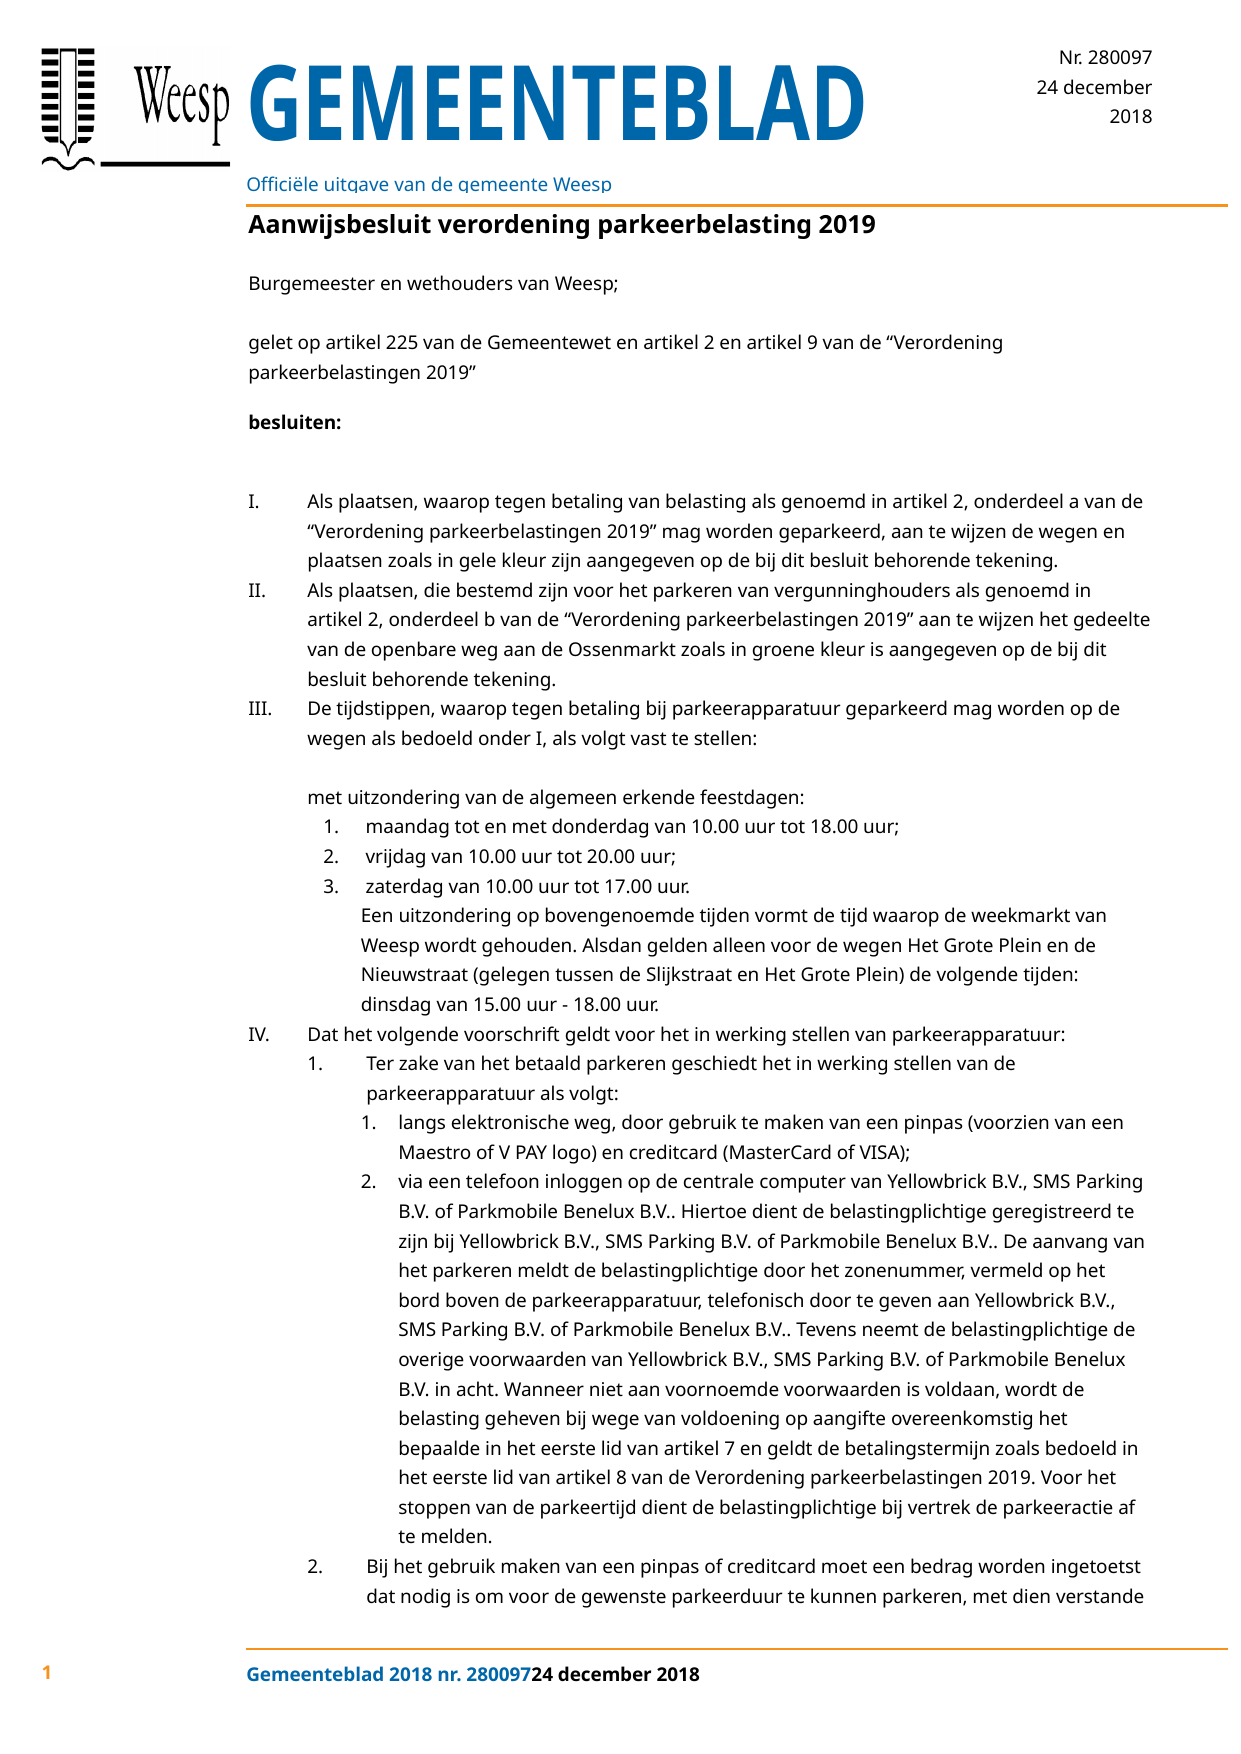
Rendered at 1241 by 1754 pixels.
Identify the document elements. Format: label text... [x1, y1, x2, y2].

list Als plaatsen, die bestemd zijn voor het parkeren van vergunninghouders als genoemd in artikel 2, onderdeel b van de “Verordening parkeerbelastingen 2019” aan te wijzen het gedeelte van de openbare weg aan de Ossenmarkt zoals in groene kleur is aangegeven op de bij dit besluit behorende tekening. [248, 577, 1152, 691]
picture [41, 47, 231, 172]
list langs elektronische weg, door gebruik te maken van een pinpas (voorzien van een Maestro of V PAY logo) en creditcard (MasterCard of VISA); [361, 1109, 1152, 1165]
text Burgemeester en wethouders van Weesp; [248, 270, 1152, 296]
list ­ zaterdag van 10.00 uur tot 17.00 uur. [323, 873, 1152, 898]
text besluiten: [248, 409, 1152, 435]
list met uitzondering van de algemeen erkende feestdagen: [248, 784, 1152, 810]
list ­ maandag tot en met donderdag van 10.00 uur tot 18.00 uur; [323, 814, 1152, 839]
list Een uitzondering op bovengenoemde tijden vormt de tijd waarop de weekmarkt van Weesp wordt gehouden. Alsdan gelden alleen voor de wegen Het Grote Plein en de Nieuwstraat (gelegen tussen de Slijkstraat en Het Grote Plein) de volgende tijden: dinsdag van 15.00 uur - 18.00 uur. [323, 902, 1152, 1017]
text gelet op artikel 225 van de Gemeentewet en artikel 2 en artikel 9 van de “Verordening parkeerbelastingen 2019” [248, 329, 1152, 385]
list Bij het gebruik maken van een pinpas of creditcard moet een bedrag worden ingetoetst dat nodig is om voor de gewenste parkeerduur te kunnen parkeren, met dien verstande [307, 1553, 1152, 1608]
list ­ vrijdag van 10.00 uur tot 20.00 uur; [323, 843, 1152, 869]
list De tijdstippen, waarop tegen betaling bij parkeerapparatuur geparkeerd mag worden op de wegen als bedoeld onder I, als volgt vast te stellen: [248, 695, 1152, 751]
list Ter zake van het betaald parkeren geschiedt het in werking stellen van de parkeerapparatuur als volgt: [307, 1050, 1152, 1106]
text Aanwijsbesluit verordening parkeerbelasting 2019 [248, 207, 1152, 241]
list Dat het volgende voorschrift geldt voor het in werking stellen van parkeerapparatuur: [248, 1021, 1152, 1046]
list via een telefoon inloggen op de centrale computer van Yellowbrick B.V., SMS Parking B.V. of Parkmobile Benelux B.V.. Hiertoe dient de belastingplichtige geregistreerd te zijn bij Yellowbrick B.V., SMS Parking B.V. of Parkmobile Benelux B.V.. De aanvang van het parkeren meldt de belastingplichtige door het zonenummer, vermeld op het bord boven de parkeerapparatuur, telefonisch door te geven aan Yellowbrick B.V., SMS Parking B.V. of Parkmobile Benelux B.V.. Tevens neemt de belastingplichtige de overige voorwaarden van Yellowbrick B.V., SMS Parking B.V. of Parkmobile Benelux B.V. in acht. Wanneer niet aan voornoemde voorwaarden is voldaan, wordt de belasting geheven bij wege van voldoening op aangifte overeenkomstig het bepaalde in het eerste lid van artikel 7 en geldt de betalingstermijn zoals bedoeld in het eerste lid van artikel 8 van de Verordening parkeerbelastingen 2019. Voor het stoppen van de parkeertijd dient de belastingplichtige bij vertrek de parkeeractie af te melden. [361, 1169, 1152, 1549]
list Als plaatsen, waarop tegen betaling van belasting als genoemd in artikel 2, onderdeel a van de “Verordening parkeerbelastingen 2019” mag worden geparkeerd, aan te wijzen de wegen en plaatsen zoals in gele kleur zijn aangegeven op de bij dit besluit behorende tekening. [248, 488, 1152, 573]
